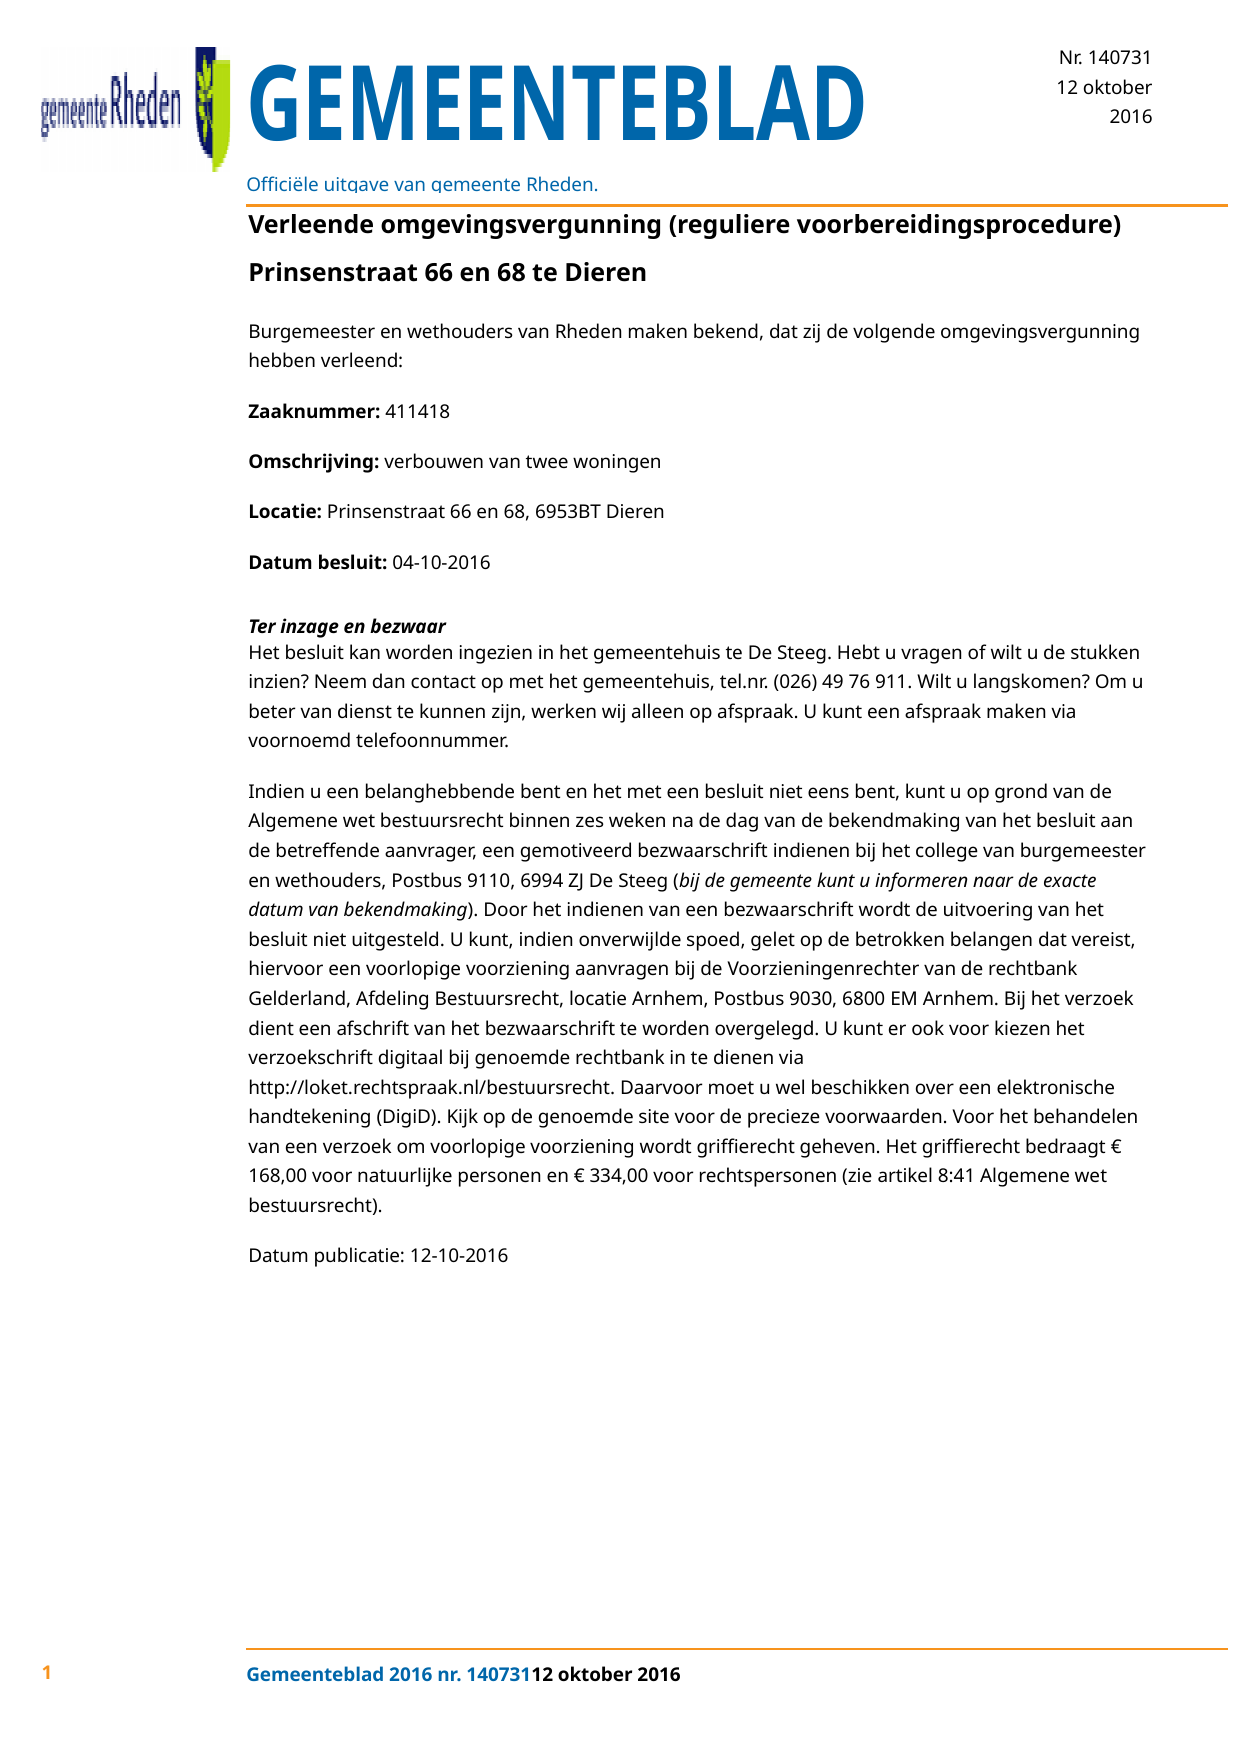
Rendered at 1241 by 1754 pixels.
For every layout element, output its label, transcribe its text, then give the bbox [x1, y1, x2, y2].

text Verleende omgevingsvergunning (reguliere voorbereidingsprocedure) Prinsenstraat 66 en 68 te Dieren [248, 207, 1152, 288]
text Indien u een belanghebbende bent en het met een besluit niet eens bent, kunt u op grond van de Algemene wet bestuursrecht binnen zes weken na de dag van de bekendmaking van het besluit aan de betreffende aanvrager, een gemotiveerd bezwaarschrift indienen bij het college van burgemeester en wethouders, Postbus 9110, 6994 ZJ De Steeg (bij de gemeente kunt u informeren naar de exacte datum van bekendmaking). Door het indienen van een bezwaarschrift wordt de uitvoering van het besluit niet uitgesteld. U kunt, indien onverwijlde spoed, gelet op de betrokken belangen dat vereist, hiervoor een voorlopige voorziening aanvragen bij de Voorzieningenrechter van de rechtbank Gelderland, Afdeling Bestuursrecht, locatie Arnhem, Postbus 9030, 6800 EM Arnhem. Bij het verzoek dient een afschrift van het bezwaarschrift te worden overgelegd. U kunt er ook voor kiezen het verzoekschrift digitaal bij genoemde rechtbank in te dienen via http://loket.rechtspraak.nl/bestuursrecht. Daarvoor moet u wel beschikken over een elektronische handtekening (DigiD). Kijk op de genoemde site voor de precieze voorwaarden. Voor het behandelen van een verzoek om voorlopige voorziening wordt griffierecht geheven. Het griffierecht bedraagt € 168,00 voor natuurlijke personen en € 334,00 voor rechtspersonen (zie artikel 8:41 Algemene wet bestuursrecht). [248, 778, 1152, 1218]
text Burgemeester en wethouders van Rheden maken bekend, dat zij de volgende omgevingsvergunning hebben verleend: [248, 318, 1152, 373]
text Het besluit kan worden ingezien in het gemeentehuis te De Steeg. Hebt u vragen of wilt u de stukken inzien? Neem dan contact op met het gemeentehuis, tel.nr. (026) 49 76 911. Wilt u langskomen? Om u beter van dienst te kunnen zijn, werken wij alleen op afspraak. U kunt een afspraak maken via voornoemd telefoonnummer. [248, 639, 1152, 753]
text Datum besluit: 04-10-2016 [248, 549, 1152, 575]
text Ter inzage en bezwaar [248, 613, 1152, 639]
text Zaaknummer: 411418 [248, 398, 1152, 424]
text Datum publicatie: 12-10-2016 [248, 1243, 1152, 1268]
text Locatie: Prinsenstraat 66 en 68, 6953BT Dieren [248, 499, 1152, 524]
picture [41, 47, 231, 172]
text Omschrijving: verbouwen van twee woningen [248, 448, 1152, 474]
